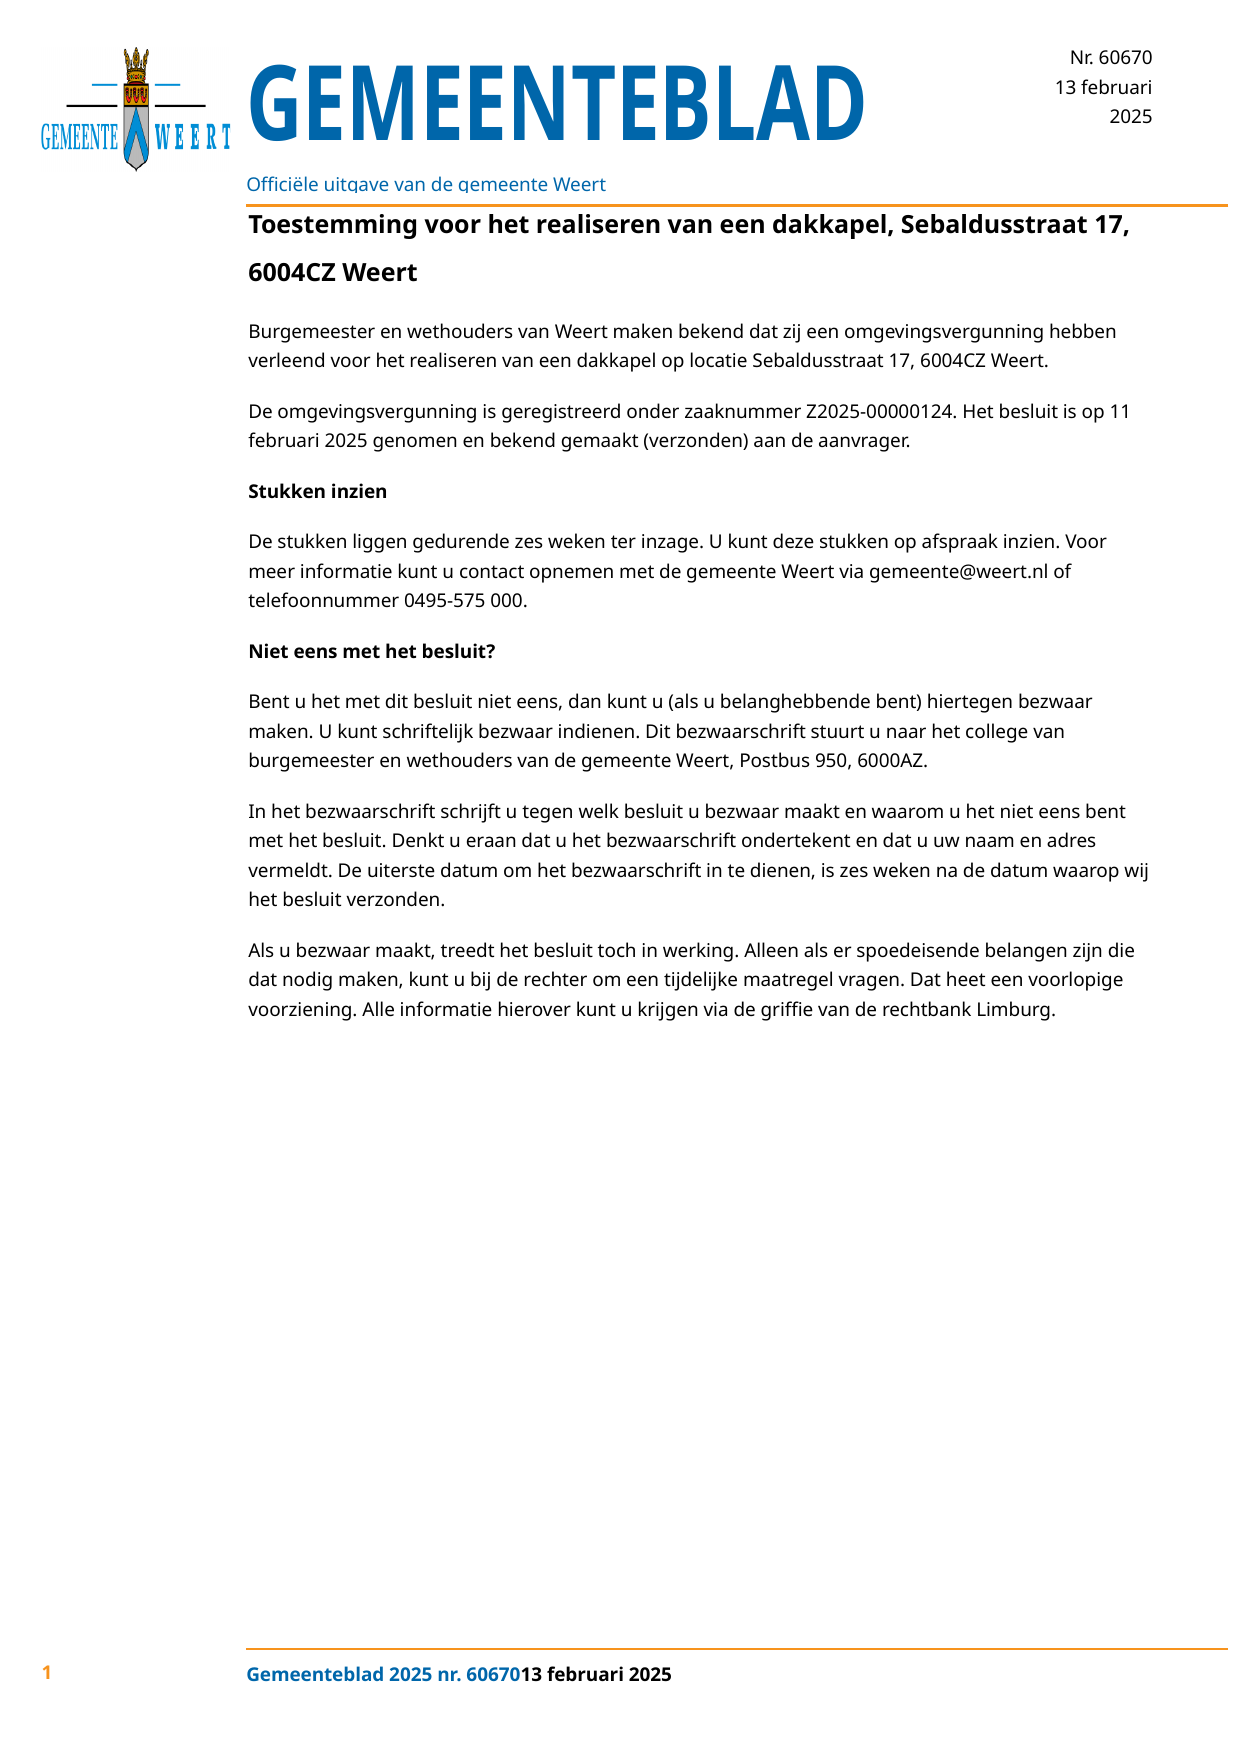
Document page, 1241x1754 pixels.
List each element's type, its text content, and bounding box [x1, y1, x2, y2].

text De omgevingsvergunning is geregistreerd onder zaaknummer Z2025-00000124. Het besluit is op 11 februari 2025 genomen en bekend gemaakt (verzonden) aan de aanvrager. [248, 398, 1152, 453]
picture [41, 47, 231, 172]
text Stukken inzien [248, 478, 1152, 504]
text Niet eens met het besluit? [248, 638, 1152, 664]
text In het bezwaarschrift schrijft u tegen welk besluit u bezwaar maakt en waarom u het niet eens bent met het besluit. Denkt u eraan dat u het bezwaarschrift ondertekent en dat u uw naam en adres vermeldt. De uiterste datum om het bezwaarschrift in te dienen, is zes weken na de datum waarop wij het besluit verzonden. [248, 798, 1152, 912]
text Toestemming voor het realiseren van een dakkapel, Sebaldusstraat 17, 6004CZ Weert [248, 207, 1152, 288]
text Bent u het met dit besluit niet eens, dan kunt u (als u belanghebbende bent) hiertegen bezwaar maken. U kunt schriftelijk bezwaar indienen. Dit bezwaarschrift stuurt u naar het college van burgemeester en wethouders van de gemeente Weert, Postbus 950, 6000AZ. [248, 688, 1152, 773]
text De stukken liggen gedurende zes weken ter inzage. U kunt deze stukken op afspraak inzien. Voor meer informatie kunt u contact opnemen met de gemeente Weert via gemeente@weert.nl of telefoonnummer 0495-575 000. [248, 528, 1152, 613]
text Als u bezwaar maakt, treedt het besluit toch in werking. Alleen als er spoedeisende belangen zijn die dat nodig maken, kunt u bij de rechter om een tijdelijke maatregel vragen. Dat heet een voorlopige voorziening. Alle informatie hierover kunt u krijgen via de griffie van de rechtbank Limburg. [248, 937, 1152, 1022]
text Burgemeester en wethouders van Weert maken bekend dat zij een omgevingsvergunning hebben verleend voor het realiseren van een dakkapel op locatie Sebaldusstraat 17, 6004CZ Weert. [248, 318, 1152, 373]
